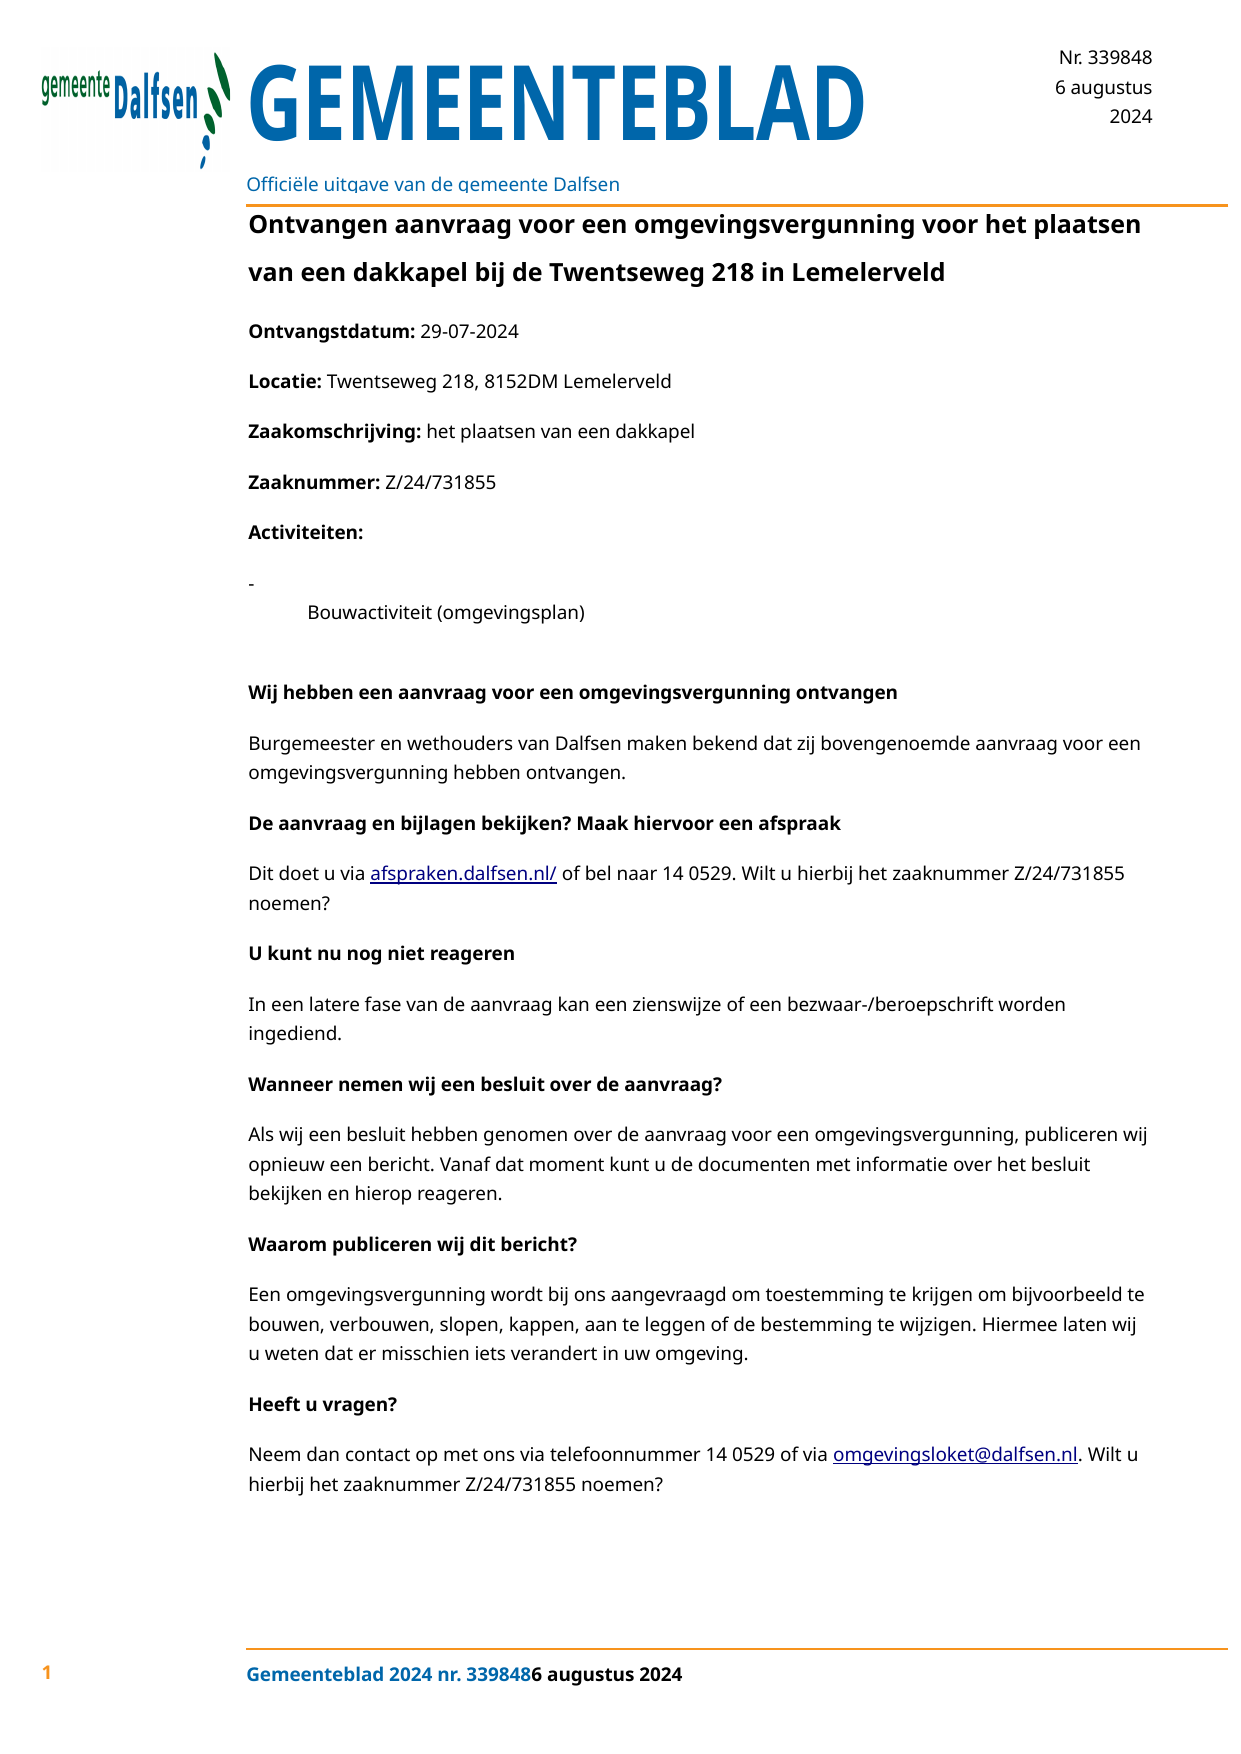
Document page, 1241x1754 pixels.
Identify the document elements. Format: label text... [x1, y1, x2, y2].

text Waarom publiceren wij dit bericht? [248, 1231, 1152, 1257]
text Burgemeester en wethouders van Dalfsen maken bekend dat zij bovengenoemde aanvraag voor een omgevingsvergunning hebben ontvangen. [248, 730, 1152, 785]
text Wanneer nemen wij een besluit over de aanvraag? [248, 1071, 1152, 1097]
text Een omgevingsvergunning wordt bij ons aangevraagd om toestemming te krijgen om bijvoorbeeld te bouwen, verbouwen, slopen, kappen, aan te leggen of de bestemming te wijzigen. Hiermee laten wij u weten dat er misschien iets verandert in uw omgeving. [248, 1281, 1152, 1366]
text Activiteiten: [248, 519, 1152, 545]
text Dit doet u via afspraken.dalfsen.nl/ of bel naar 14 0529. Wilt u hierbij het zaaknummer Z/24/731855 noemen? [248, 860, 1152, 916]
text Als wij een besluit hebben genomen over de aanvraag voor een omgevingsvergunning, publiceren wij opnieuw een bericht. Vanaf dat moment kunt u de documenten met informatie over het besluit bekijken en hierop reageren. [248, 1121, 1152, 1206]
text Zaakomschrijving: het plaatsen van een dakkapel [248, 419, 1152, 444]
text Ontvangstdatum: 29-07-2024 [248, 318, 1152, 344]
text U kunt nu nog niet reageren [248, 940, 1152, 966]
text Wij hebben een aanvraag voor een omgevingsvergunning ontvangen [248, 679, 1152, 705]
text Neem dan contact op met ons via telefoonnummer 14 0529 of via omgevingsloket@dalfsen.nl. Wilt u hierbij het zaaknummer Z/24/731855 noemen? [248, 1441, 1152, 1497]
text In een latere fase van de aanvraag kan een zienswijze of een bezwaar-/beroepschrift worden ingediend. [248, 991, 1152, 1046]
text Heeft u vragen? [248, 1391, 1152, 1417]
text Locatie: Twentseweg 218, 8152DM Lemelerveld [248, 368, 1152, 394]
text Zaaknummer: Z/24/731855 [248, 469, 1152, 495]
list Bouwactiviteit (omgevingsplan) [248, 599, 1152, 625]
text Ontvangen aanvraag voor een omgevingsvergunning voor het plaatsen van een dakkapel bij de Twentseweg 218 in Lemelerveld [248, 207, 1152, 288]
picture [41, 47, 231, 172]
text De aanvraag en bijlagen bekijken? Maak hiervoor een afspraak [248, 810, 1152, 836]
